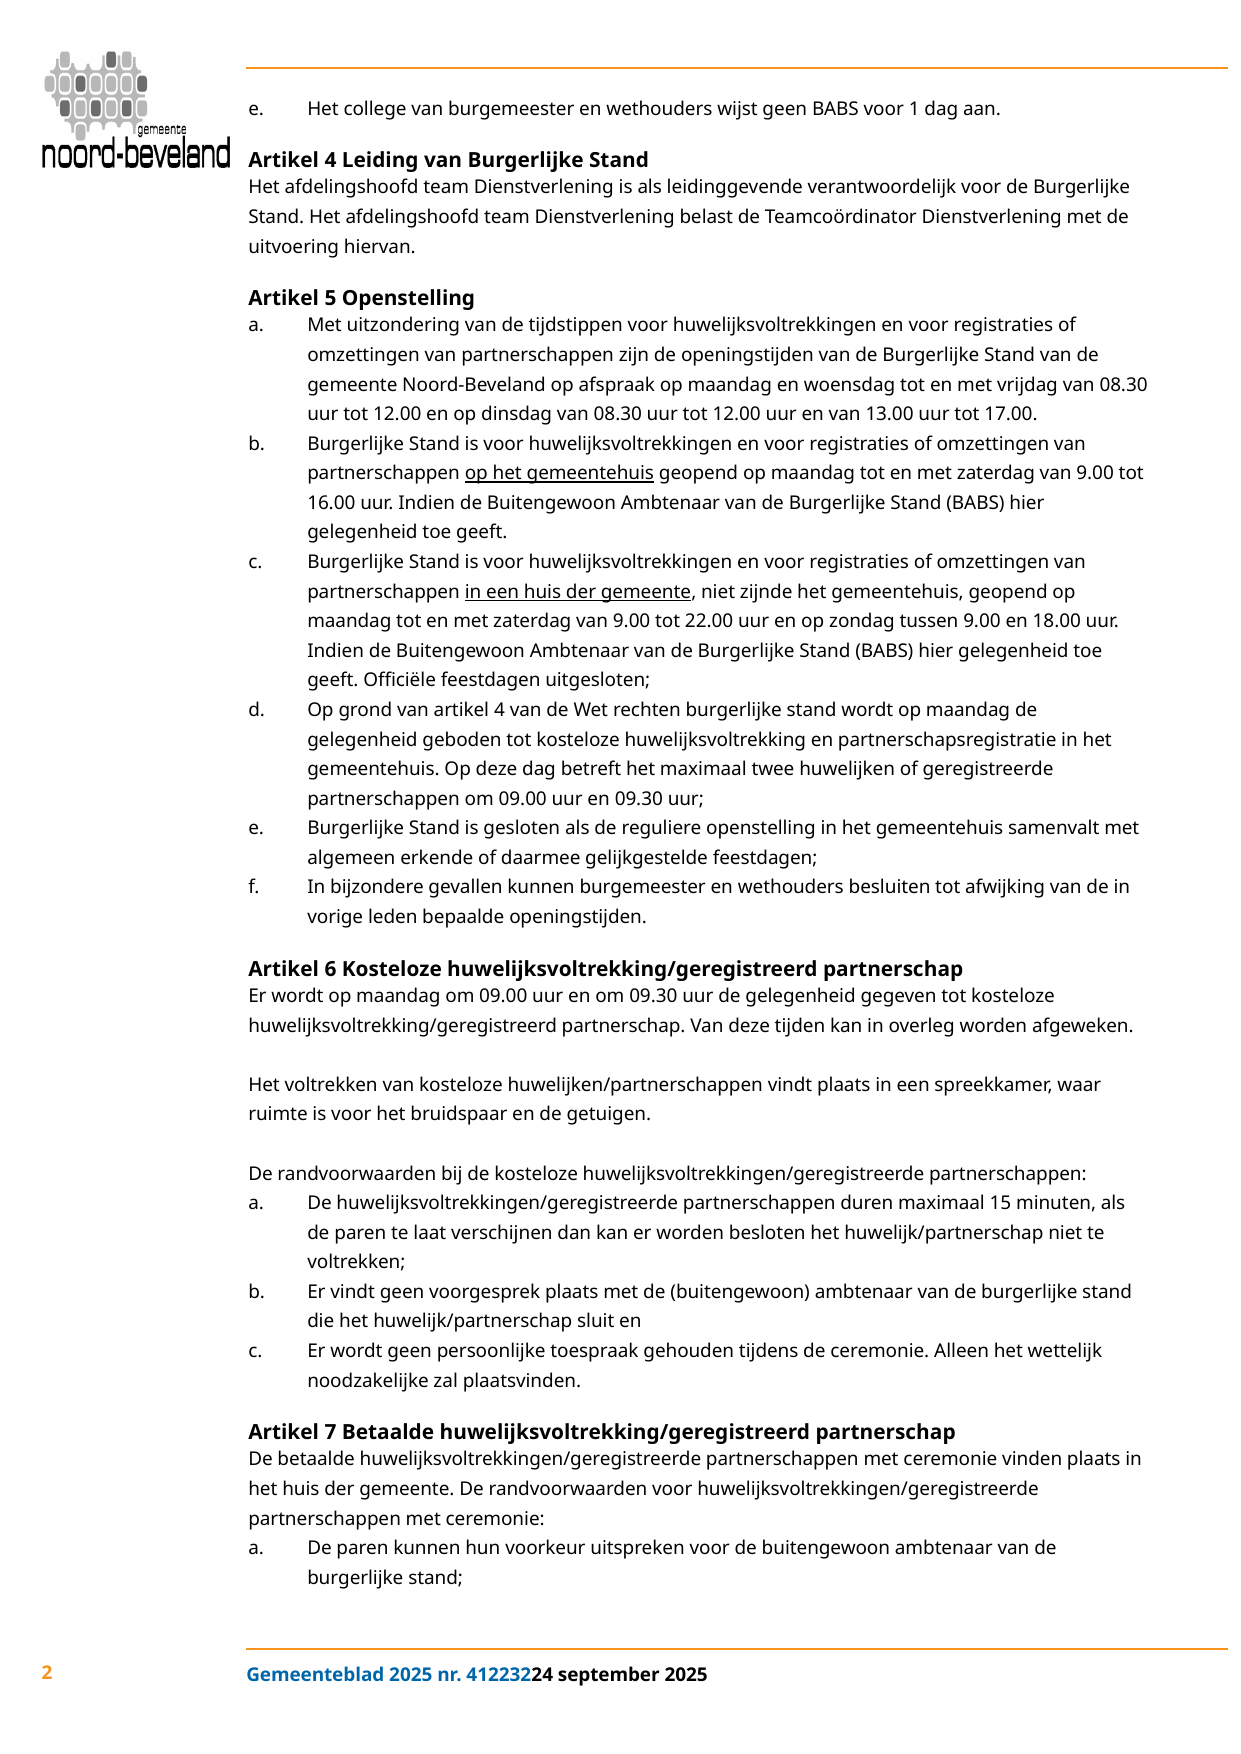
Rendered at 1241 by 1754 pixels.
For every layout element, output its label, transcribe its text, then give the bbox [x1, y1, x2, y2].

text Artikel 4 Leiding van Burgerlijke Stand [248, 145, 1152, 174]
list Burgerlijke Stand is voor huwelijksvoltrekkingen en voor registraties of omzettingen van partnerschappen in een huis der gemeente, niet zijnde het gemeentehuis, geopend op maandag tot en met zaterdag van 9.00 tot 22.00 uur en op zondag tussen 9.00 en 18.00 uur. Indien de Buitengewoon Ambtenaar van de Burgerlijke Stand (BABS) hier gelegenheid toe geeft. Officiële feestdagen uitgesloten; [248, 548, 1152, 692]
list Er wordt geen persoonlijke toespraak gehouden tijdens de ceremonie. Alleen het wettelijk noodzakelijke zal plaatsvinden. [248, 1337, 1152, 1392]
list Burgerlijke Stand is gesloten als de reguliere openstelling in het gemeentehuis samenvalt met algemeen erkende of daarmee gelijkgestelde feestdagen; [248, 814, 1152, 870]
list De paren kunnen hun voorkeur uitspreken voor de buitengewoon ambtenaar van de burgerlijke stand; [248, 1534, 1152, 1590]
list Met uitzondering van de tijdstippen voor huwelijksvoltrekkingen en voor registraties of omzettingen van partnerschappen zijn de openingstijden van de Burgerlijke Stand van de gemeente Noord-Beveland op afspraak op maandag en woensdag tot en met vrijdag van 08.30 uur tot 12.00 en op dinsdag van 08.30 uur tot 12.00 uur en van 13.00 uur tot 17.00. [248, 312, 1152, 426]
text Artikel 5 Openstelling [248, 283, 1152, 312]
text De betaalde huwelijksvoltrekkingen/geregistreerde partnerschappen met ceremonie vinden plaats in het huis der gemeente. De randvoorwaarden voor huwelijksvoltrekkingen/geregistreerde partnerschappen met ceremonie: [248, 1446, 1152, 1531]
text De randvoorwaarden bij de kosteloze huwelijksvoltrekkingen/geregistreerde partnerschappen: [248, 1160, 1152, 1185]
list Op grond van artikel 4 van de Wet rechten burgerlijke stand wordt op maandag de gelegenheid geboden tot kosteloze huwelijksvoltrekking en partnerschapsregistratie in het gemeentehuis. Op deze dag betreft het maximaal twee huwelijken of geregistreerde partnerschappen om 09.00 uur en 09.30 uur; [248, 696, 1152, 811]
list Het college van burgemeester en wethouders wijst geen BABS voor 1 dag aan. [248, 95, 1152, 121]
text Artikel 7 Betaalde huwelijksvoltrekking/geregistreerd partnerschap [248, 1417, 1152, 1446]
text Artikel 6 Kosteloze huwelijksvoltrekking/geregistreerd partnerschap [248, 954, 1152, 982]
list Er vindt geen voorgesprek plaats met de (buitengewoon) ambtenaar van de burgerlijke stand die het huwelijk/partnerschap sluit en [248, 1278, 1152, 1333]
text Het voltrekken van kosteloze huwelijken/partnerschappen vindt plaats in een spreekkamer, waar ruimte is voor het bruidspaar en de getuigen. [248, 1071, 1152, 1126]
list In bijzondere gevallen kunnen burgemeester en wethouders besluiten tot afwijking van de in vorige leden bepaalde openingstijden. [248, 874, 1152, 929]
picture [41, 47, 231, 172]
text Het afdelingshoofd team Dienstverlening is als leidinggevende verantwoordelijk voor de Burgerlijke Stand. Het afdelingshoofd team Dienstverlening belast de Teamcoördinator Dienstverlening met de uitvoering hiervan. [248, 174, 1152, 258]
list De huwelijksvoltrekkingen/geregistreerde partnerschappen duren maximaal 15 minuten, als de paren te laat verschijnen dan kan er worden besloten het huwelijk/partnerschap niet te voltrekken; [248, 1189, 1152, 1274]
text Er wordt op maandag om 09.00 uur en om 09.30 uur de gelegenheid gegeven tot kosteloze huwelijksvoltrekking/geregistreerd partnerschap. Van deze tijden kan in overleg worden afgeweken. [248, 982, 1152, 1037]
list Burgerlijke Stand is voor huwelijksvoltrekkingen en voor registraties of omzettingen van partnerschappen op het gemeentehuis geopend op maandag tot en met zaterdag van 9.00 tot 16.00 uur. Indien de Buitengewoon Ambtenaar van de Burgerlijke Stand (BABS) hier gelegenheid toe geeft. [248, 430, 1152, 544]
